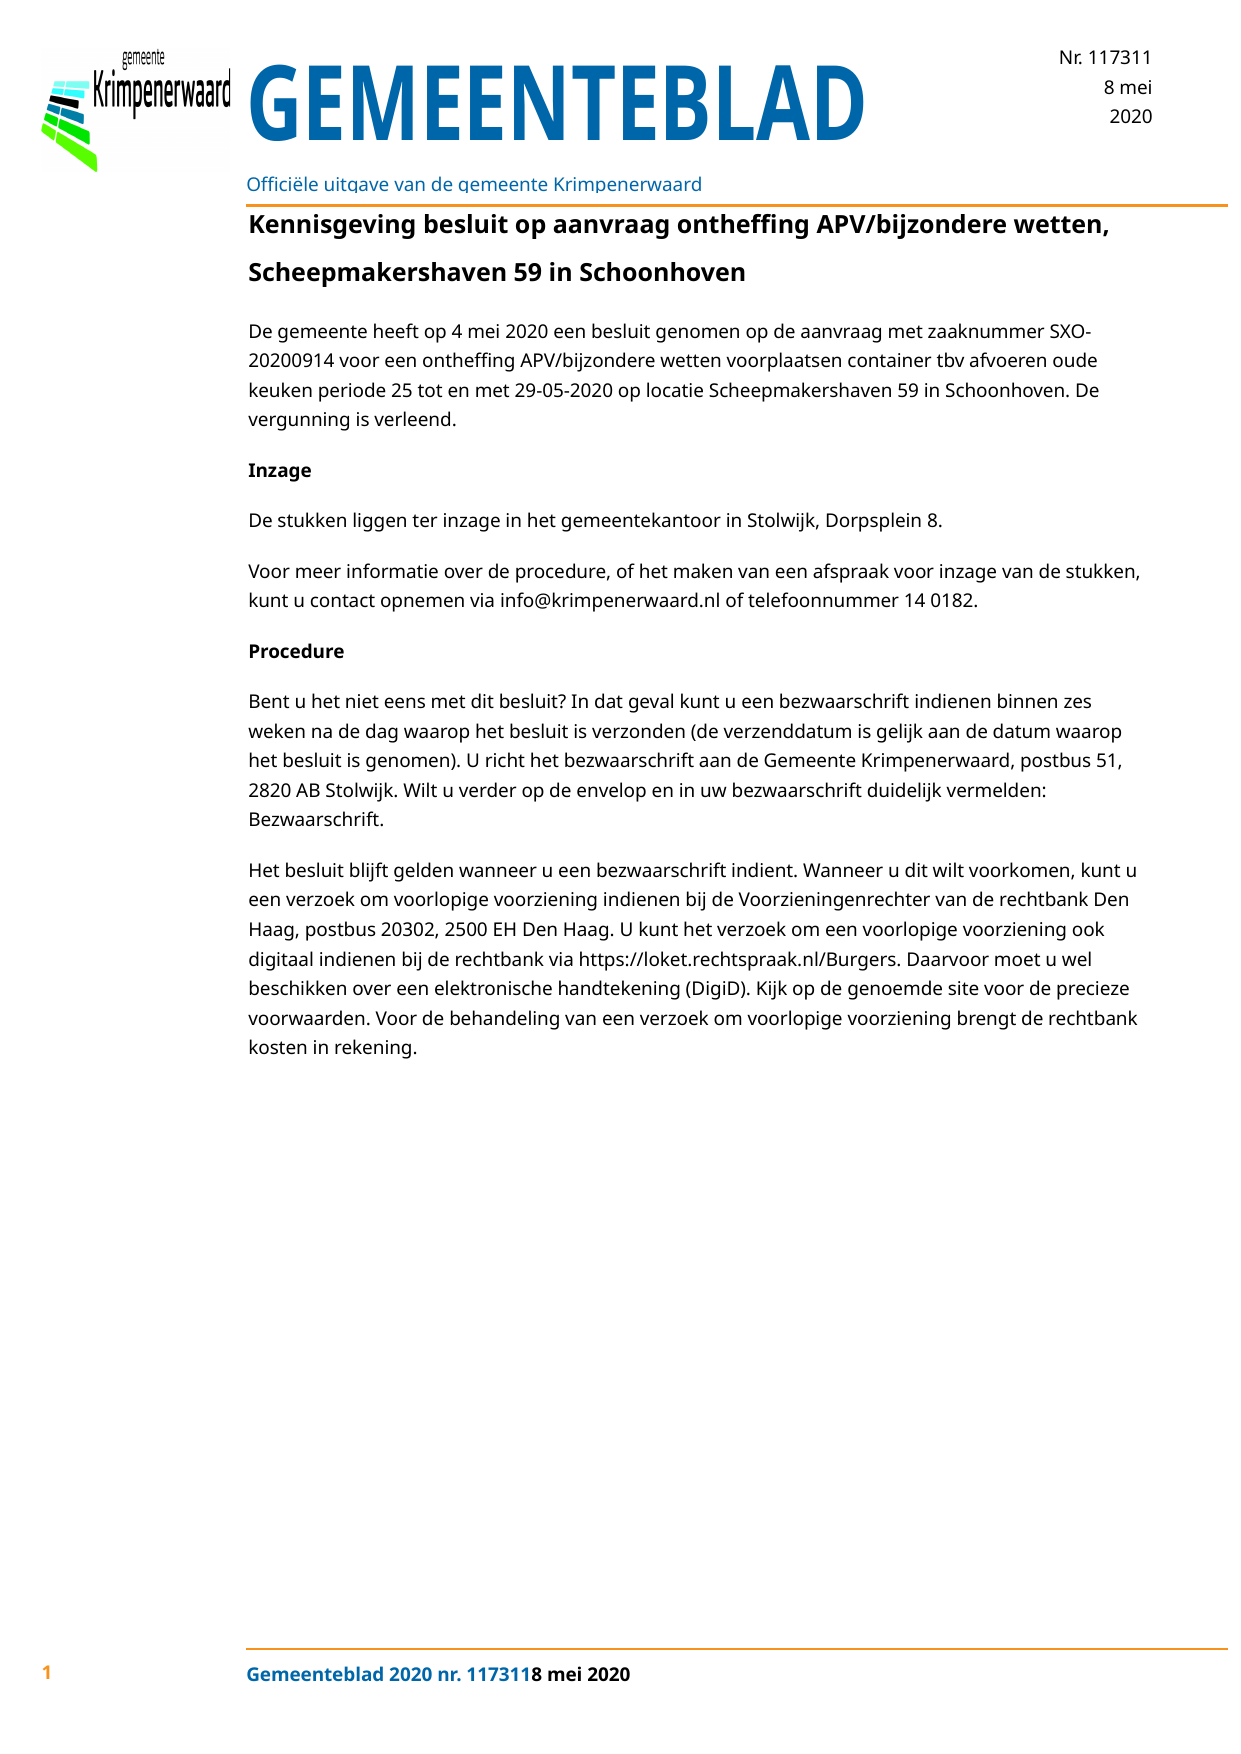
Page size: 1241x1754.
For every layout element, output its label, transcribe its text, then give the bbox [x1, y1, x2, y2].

text De gemeente heeft op 4 mei 2020 een besluit genomen op de aanvraag met zaaknummer SXO-20200914 voor een ontheffing APV/bijzondere wetten voorplaatsen container tbv afvoeren oude keuken periode 25 tot en met 29-05-2020 op locatie Scheepmakershaven 59 in Schoonhoven. De vergunning is verleend. [248, 318, 1152, 432]
text Procedure [248, 638, 1152, 664]
picture [41, 47, 231, 172]
text Het besluit blijft gelden wanneer u een bezwaarschrift indient. Wanneer u dit wilt voorkomen, kunt u een verzoek om voorlopige voorziening indienen bij de Voorzieningenrechter van de rechtbank Den Haag, postbus 20302, 2500 EH Den Haag. U kunt het verzoek om een voorlopige voorziening ook digitaal indienen bij de rechtbank via https://loket.rechtspraak.nl/Burgers. Daarvoor moet u wel beschikken over een elektronische handtekening (DigiD). Kijk op de genoemde site voor de precieze voorwaarden. Voor de behandeling van een verzoek om voorlopige voorziening brengt de rechtbank kosten in rekening. [248, 857, 1152, 1060]
text Bent u het niet eens met dit besluit? In dat geval kunt u een bezwaarschrift indienen binnen zes weken na de dag waarop het besluit is verzonden (de verzenddatum is gelijk aan de datum waarop het besluit is genomen). U richt het bezwaarschrift aan de Gemeente Krimpenerwaard, postbus 51, 2820 AB Stolwijk. Wilt u verder op de envelop en in uw bezwaarschrift duidelijk vermelden: Bezwaarschrift. [248, 688, 1152, 832]
text Voor meer informatie over de procedure, of het maken van een afspraak voor inzage van de stukken, kunt u contact opnemen via info@krimpenerwaard.nl of telefoonnummer 14 0182. [248, 558, 1152, 613]
text Kennisgeving besluit op aanvraag ontheffing APV/bijzondere wetten, Scheepmakershaven 59 in Schoonhoven [248, 207, 1152, 288]
text Inzage [248, 457, 1152, 483]
text De stukken liggen ter inzage in het gemeentekantoor in Stolwijk, Dorpsplein 8. [248, 507, 1152, 533]
